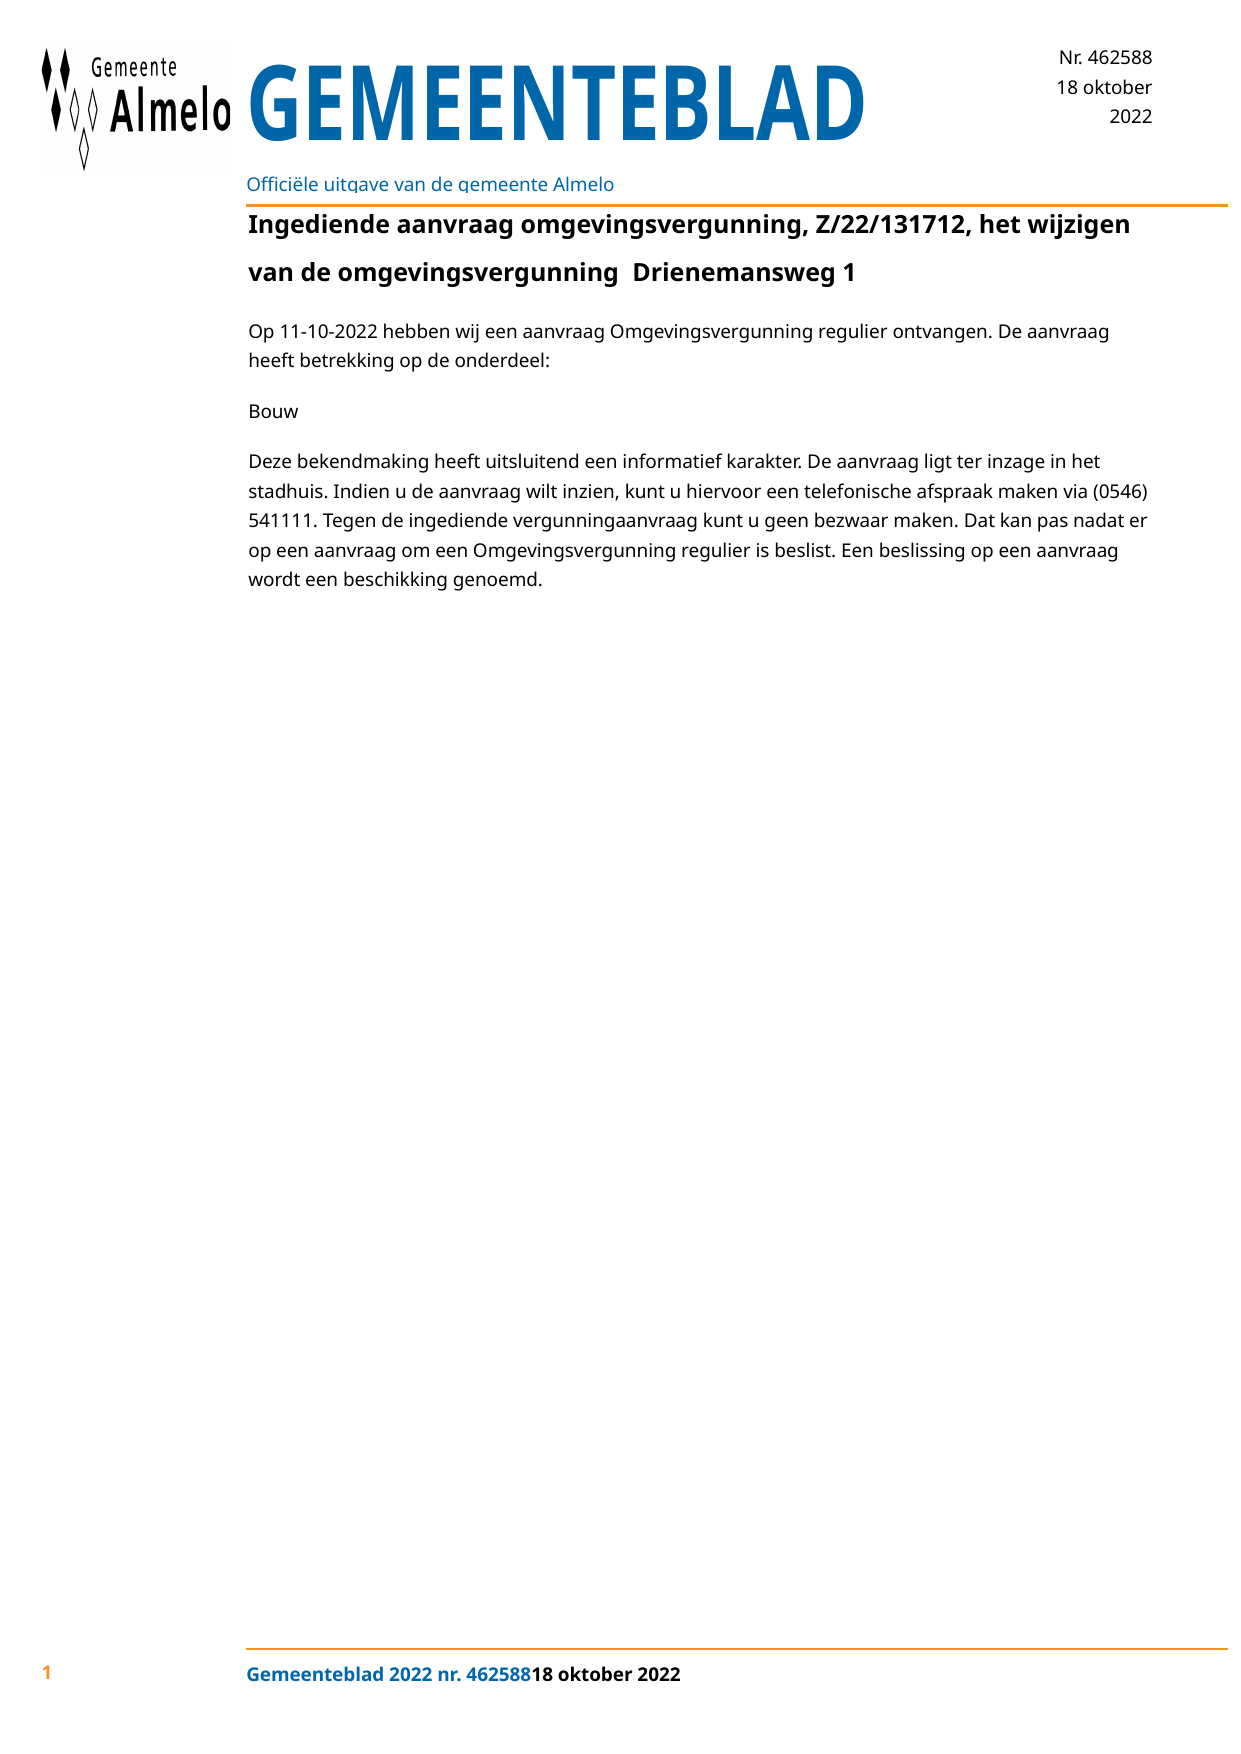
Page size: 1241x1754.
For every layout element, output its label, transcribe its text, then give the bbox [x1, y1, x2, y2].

picture [41, 47, 231, 172]
text Deze bekendmaking heeft uitsluitend een informatief karakter. De aanvraag ligt ter inzage in het stadhuis. Indien u de aanvraag wilt inzien, kunt u hiervoor een telefonische afspraak maken via (0546) 541111. Tegen de ingediende vergunningaanvraag kunt u geen bezwaar maken. Dat kan pas nadat er op een aanvraag om een Omgevingsvergunning regulier is beslist. Een beslissing op een aanvraag wordt een beschikking genoemd. [248, 448, 1152, 592]
text Ingediende aanvraag omgevingsvergunning, Z/22/131712, het wijzigen van de omgevingsvergunning Drienemansweg 1 [248, 207, 1152, 288]
text Bouw [248, 398, 1152, 424]
text Op 11-10-2022 hebben wij een aanvraag Omgevingsvergunning regulier ontvangen. De aanvraag heeft betrekking op de onderdeel: [248, 318, 1152, 373]
